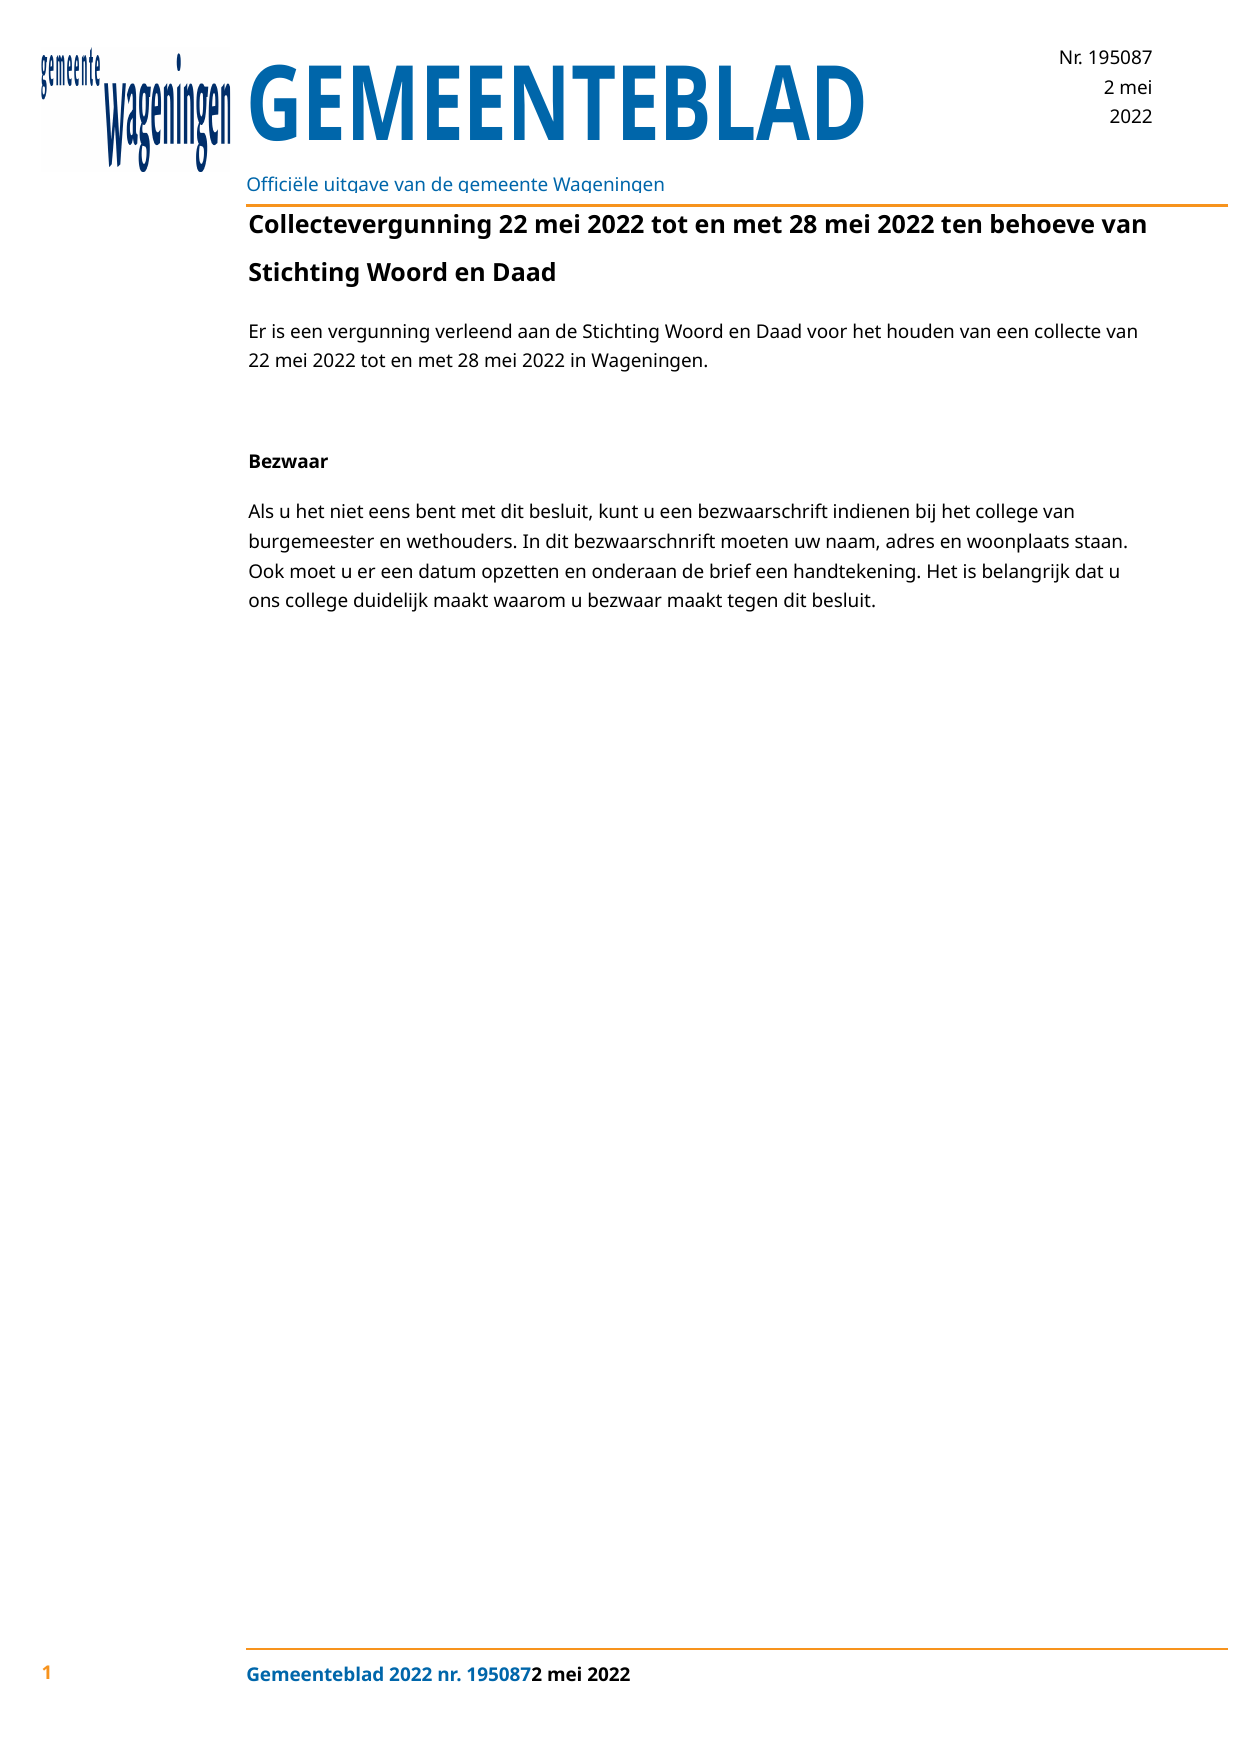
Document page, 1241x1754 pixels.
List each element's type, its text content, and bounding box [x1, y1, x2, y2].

text Bezwaar [248, 448, 1152, 474]
text Collectevergunning 22 mei 2022 tot en met 28 mei 2022 ten behoeve van Stichting Woord en Daad [248, 207, 1152, 288]
text Als u het niet eens bent met dit besluit, kunt u een bezwaarschrift indienen bij het college van burgemeester en wethouders. In dit bezwaarschnrift moeten uw naam, adres en woonplaats staan. Ook moet u er een datum opzetten en onderaan de brief een handtekening. Het is belangrijk dat u ons college duidelijk maakt waarom u bezwaar maakt tegen dit besluit. [248, 499, 1152, 613]
text Er is een vergunning verleend aan de Stichting Woord en Daad voor het houden van een collecte van 22 mei 2022 tot en met 28 mei 2022 in Wageningen. [248, 318, 1152, 373]
picture [41, 47, 231, 172]
